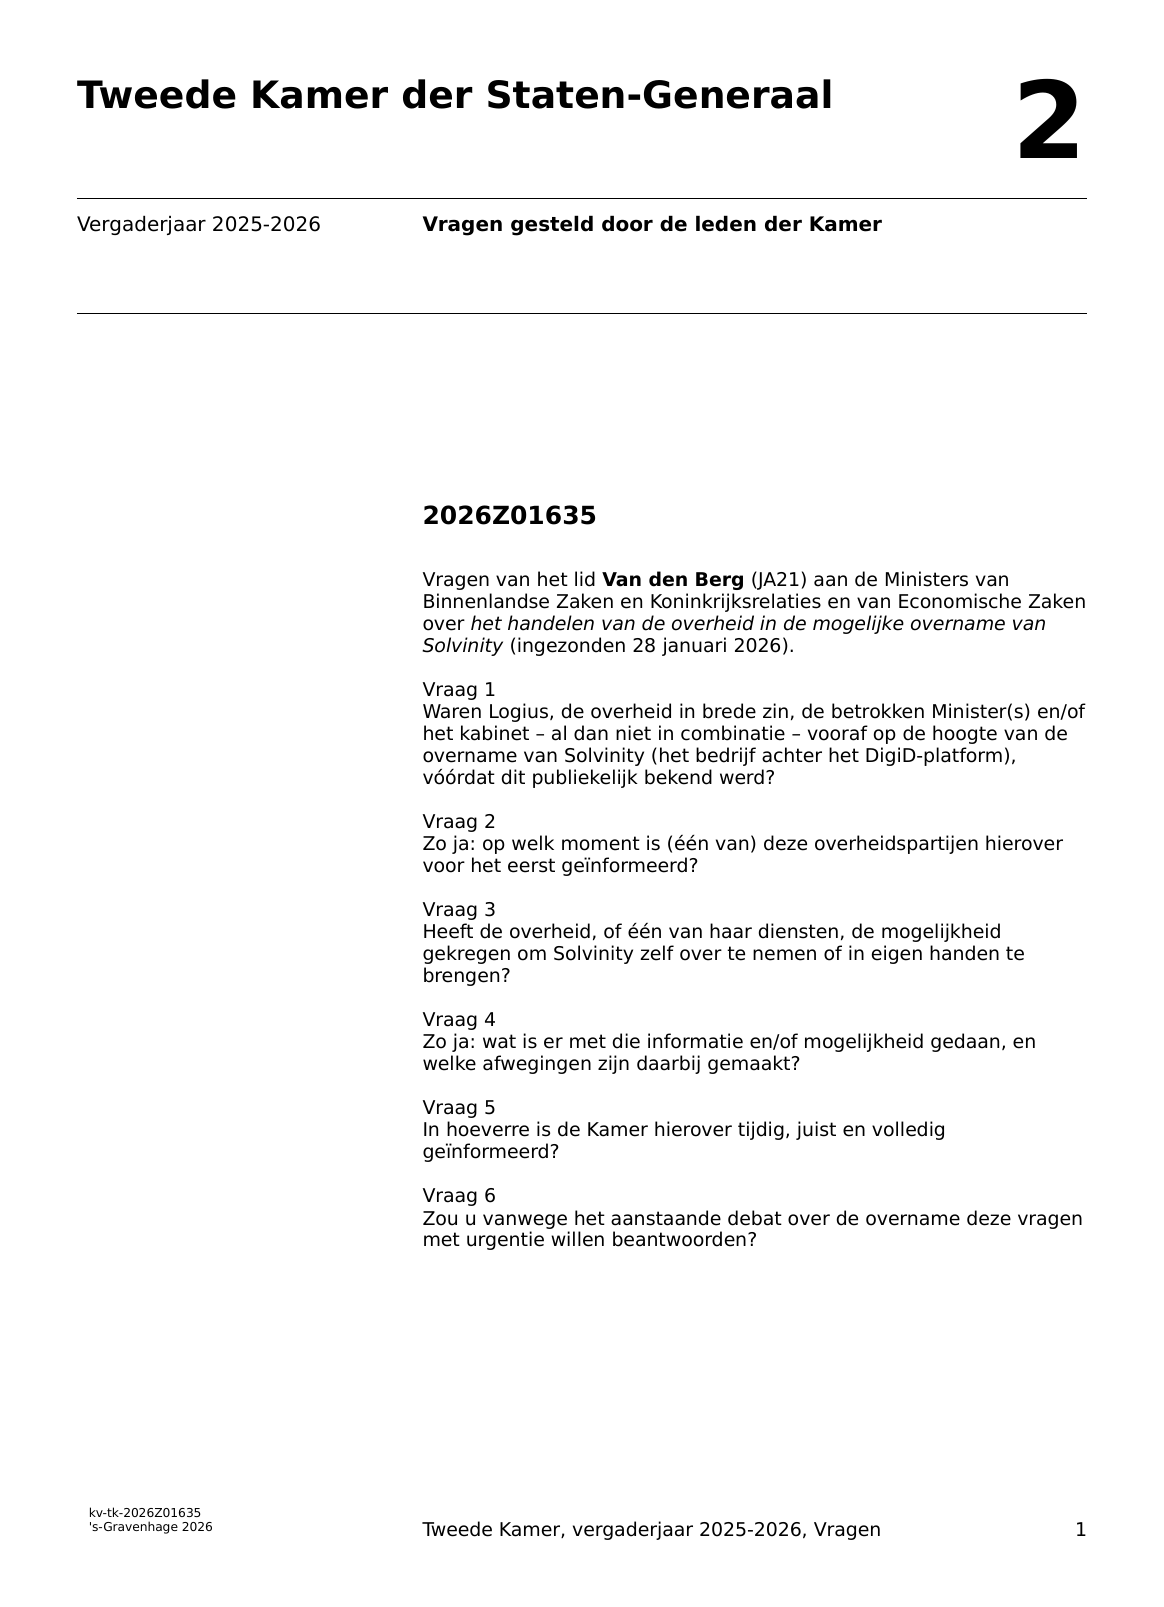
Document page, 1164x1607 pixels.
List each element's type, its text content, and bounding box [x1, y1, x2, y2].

text Vraag 1 [422, 679, 1087, 701]
text Vragen van het lid Van den Berg (JA21) aan de Ministers van Binnenlandse Zaken en Koninkrijksrelaties en van Economische Zaken over het handelen van de overheid in de mogelijke overname van Solvinity (ingezonden 28 januari 2026). [422, 569, 1087, 657]
table_cell Vergaderjaar 2025-2026 [77, 199, 422, 313]
text 's-Gravenhage 2026 [88, 1520, 323, 1534]
text kv-tk-2026Z01635 [88, 1506, 323, 1520]
text Vraag 4 [422, 1009, 1087, 1031]
text Vraag 2 [422, 811, 1087, 833]
table_cell Vragen gesteld door de leden der Kamer [422, 199, 1087, 313]
text Heeft de overheid, of één van haar diensten, de mogelijkheid gekregen om Solvinity zelf over te nemen of in eigen handen te brengen? [422, 921, 1087, 987]
table_header Tweede Kamer der Staten-Generaal [77, 59, 886, 198]
text Zo ja: wat is er met die informatie en/of mogelijkheid gedaan, en welke afwegingen zijn daarbij gemaakt? [422, 1031, 1087, 1075]
text Zou u vanwege het aanstaande debat over de overname deze vragen met urgentie willen beantwoorden? [422, 1207, 1087, 1251]
text Vraag 5 [422, 1097, 1087, 1119]
text Waren Logius, de overheid in brede zin, de betrokken Minister(s) en/of het kabinet – al dan niet in combinatie – vooraf op de hoogte van de overname van Solvinity (het bedrijf achter het DigiD-platform), vóórdat dit publiekelijk bekend werd? [422, 701, 1087, 789]
text 2026Z01635 [422, 501, 1087, 531]
text Vraag 3 [422, 899, 1087, 921]
text Vraag 6 [422, 1185, 1087, 1207]
table_header 2 [886, 59, 1087, 198]
text In hoeverre is de Kamer hierover tijdig, juist en volledig geïnformeerd? [422, 1119, 1087, 1163]
text Zo ja: op welk moment is (één van) deze overheidspartijen hierover voor het eerst geïnformeerd? [422, 833, 1087, 877]
